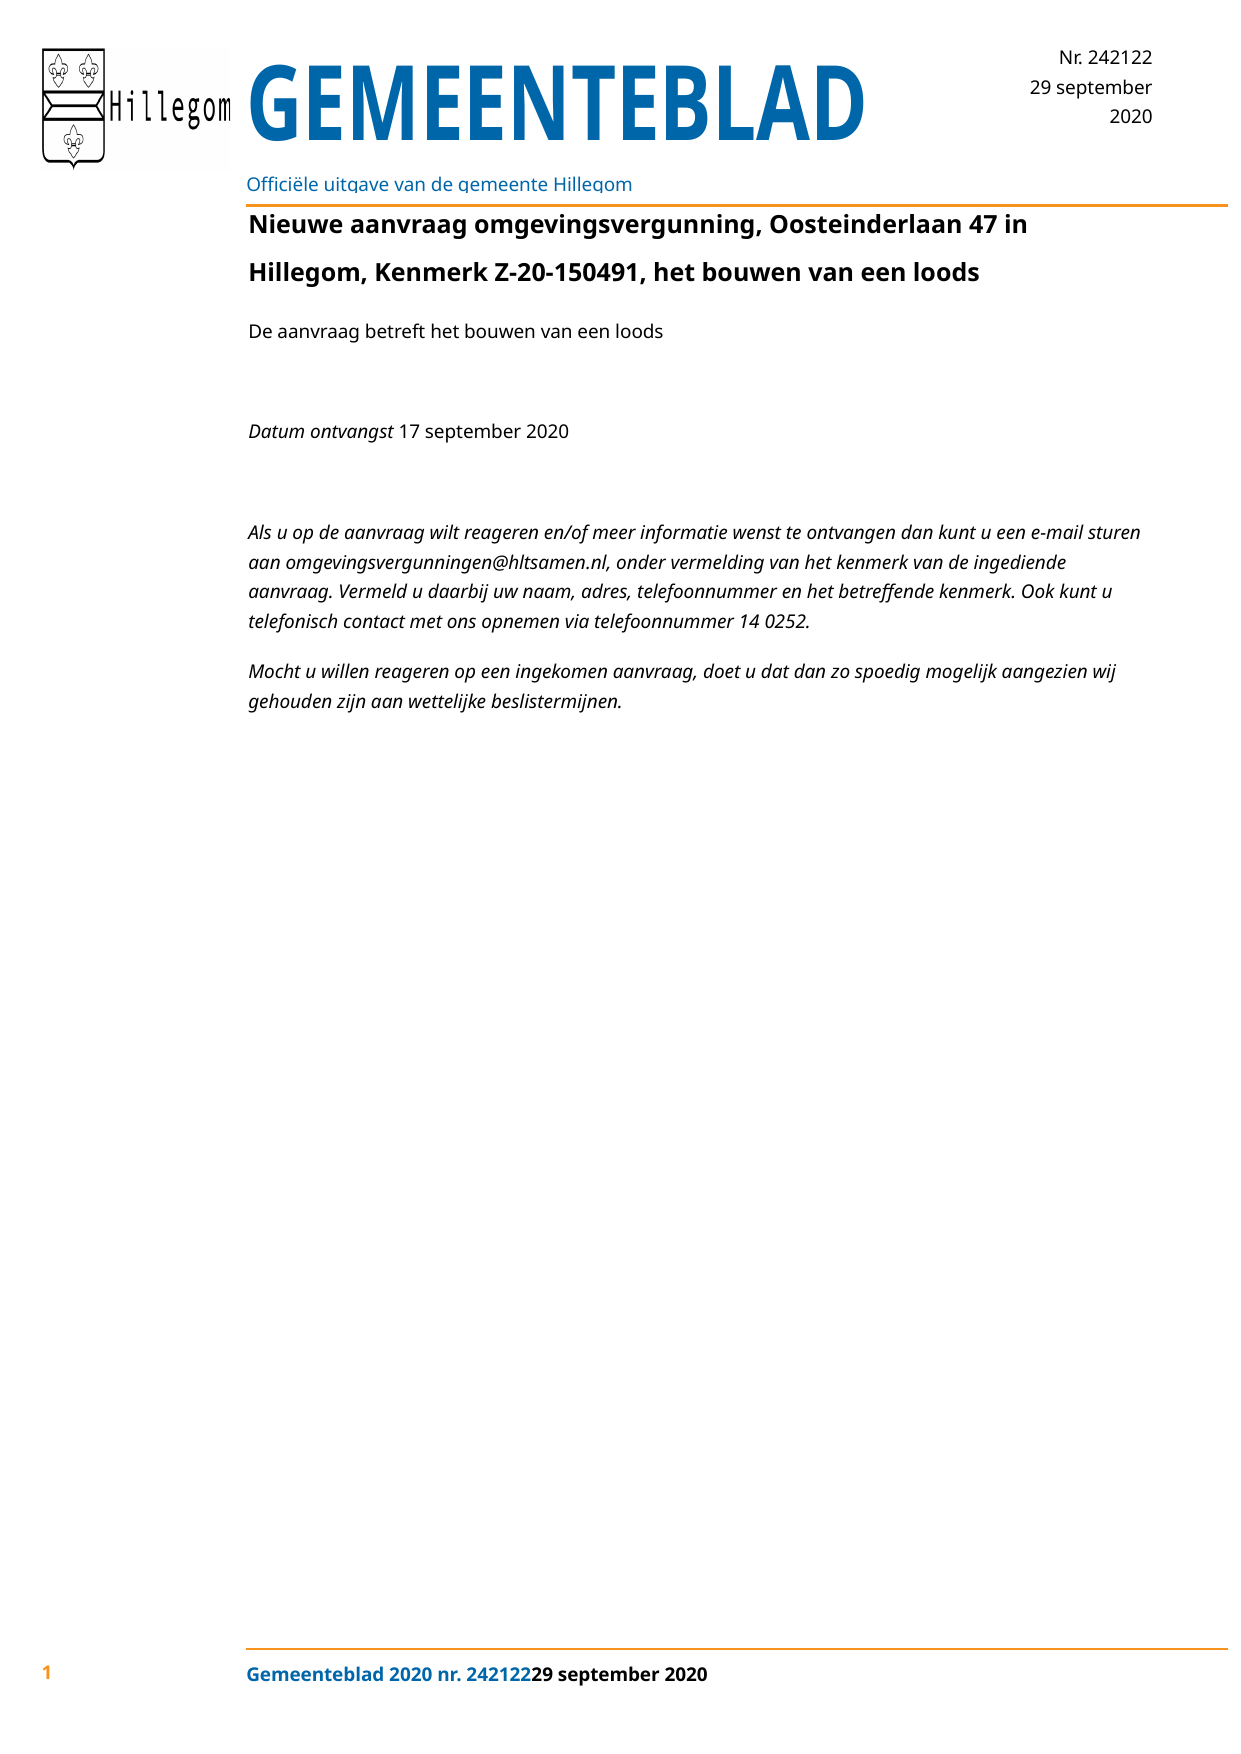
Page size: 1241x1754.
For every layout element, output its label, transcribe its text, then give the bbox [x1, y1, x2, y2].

picture [41, 47, 231, 172]
text Datum ontvangst 17 september 2020 [248, 419, 1152, 444]
text De aanvraag betreft het bouwen van een loods [248, 318, 1152, 344]
text Nieuwe aanvraag omgevingsvergunning, Oosteinderlaan 47 in Hillegom, Kenmerk Z-20-150491, het bouwen van een loods [248, 207, 1152, 288]
text Als u op de aanvraag wilt reageren en/of meer informatie wenst te ontvangen dan kunt u een e-mail sturen aan omgevingsvergunningen@hltsamen.nl, onder vermelding van het kenmerk van de ingediende aanvraag. Vermeld u daarbij uw naam, adres, telefoonnummer en het betreffende kenmerk. Ook kunt u telefonisch contact met ons opnemen via telefoonnummer 14 0252. [248, 519, 1152, 634]
text Mocht u willen reageren op een ingekomen aanvraag, doet u dat dan zo spoedig mogelijk aangezien wij gehouden zijn aan wettelijke beslistermijnen. [248, 659, 1152, 714]
